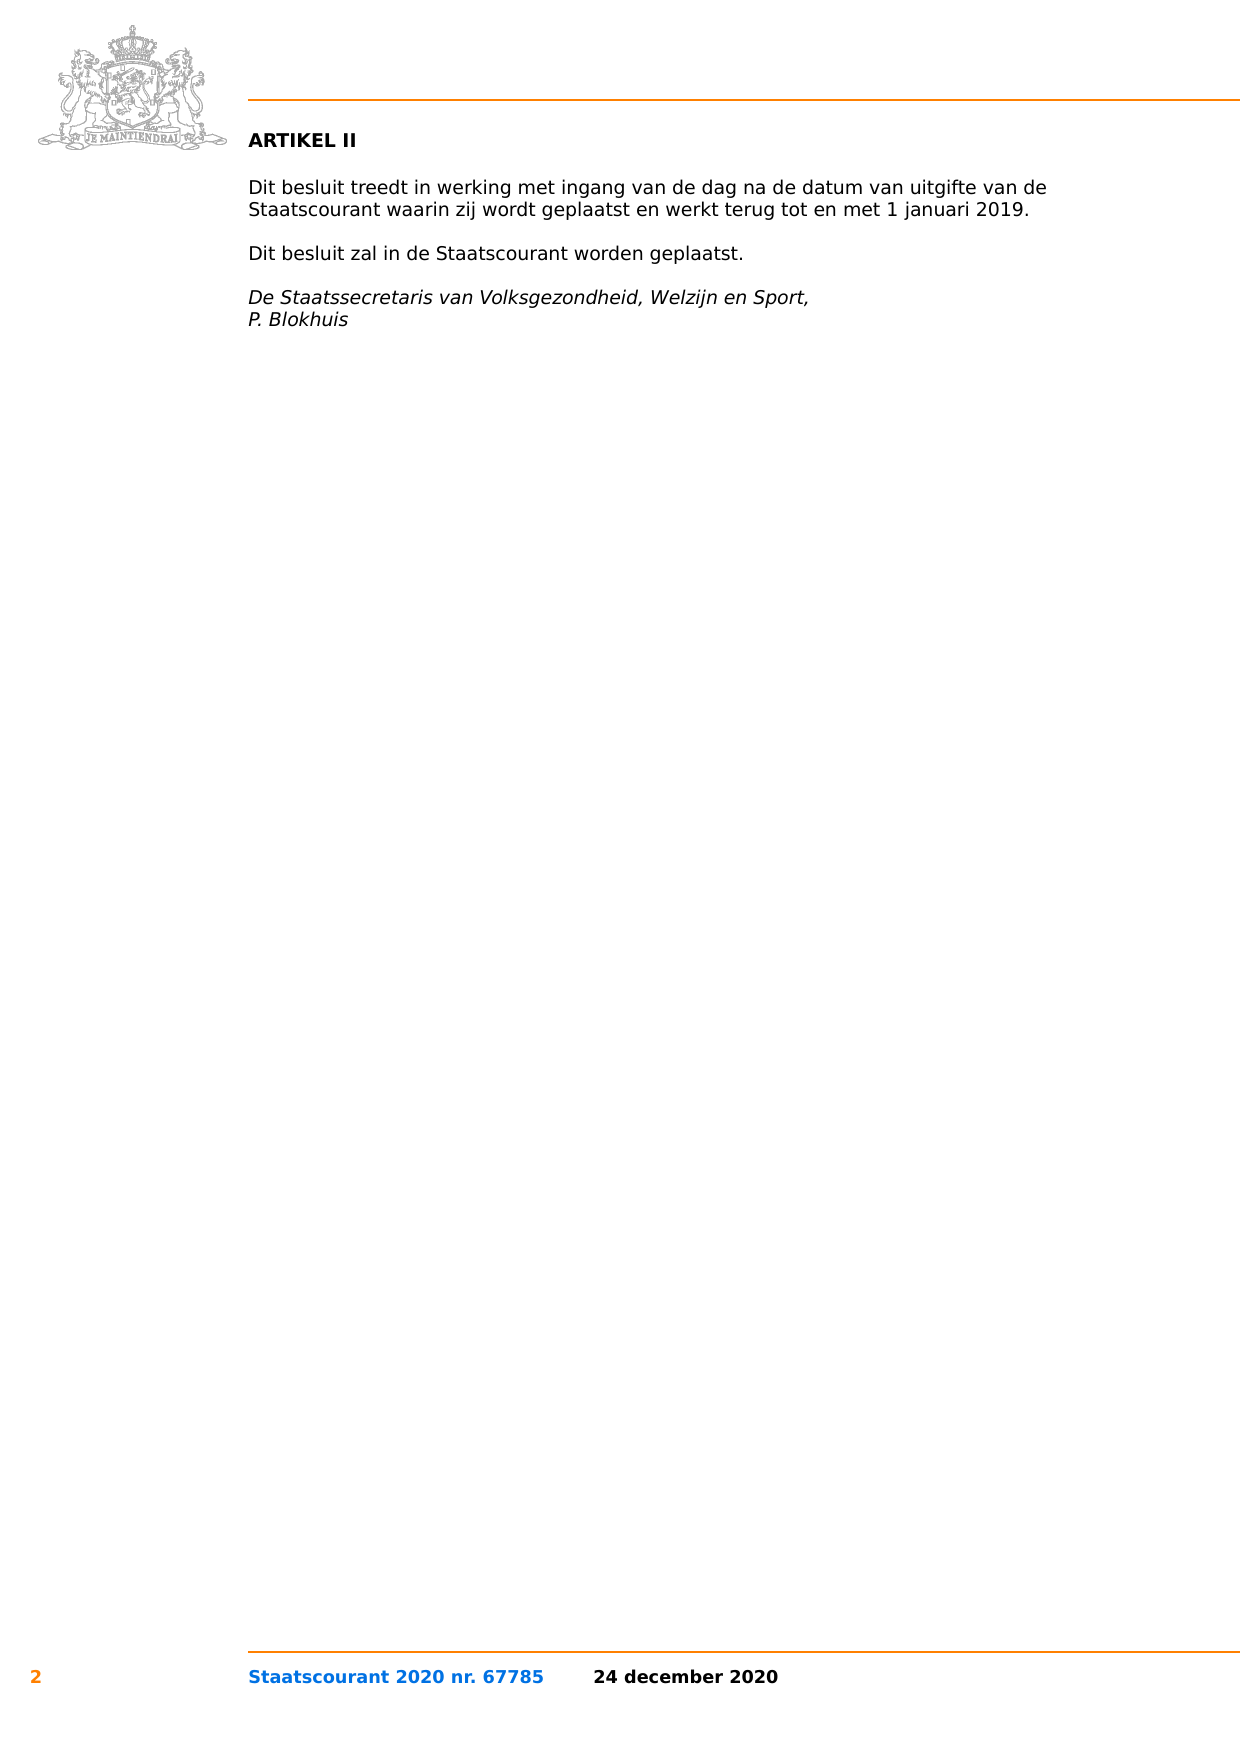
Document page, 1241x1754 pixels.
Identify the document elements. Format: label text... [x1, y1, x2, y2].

text Dit besluit treedt in werking met ingang van de dag na de datum van uitgifte van de Staatscourant waarin zij wordt geplaatst en werkt terug tot en met 1 januari 2019. [248, 177, 1163, 221]
text Dit besluit zal in de Staatscourant worden geplaatst. [248, 243, 1163, 265]
subtitle ARTIKEL II [248, 130, 1163, 152]
text De Staatssecretaris van Volksgezondheid, Welzijn en Sport, P. Blokhuis [248, 287, 1163, 331]
picture [38, 25, 227, 150]
